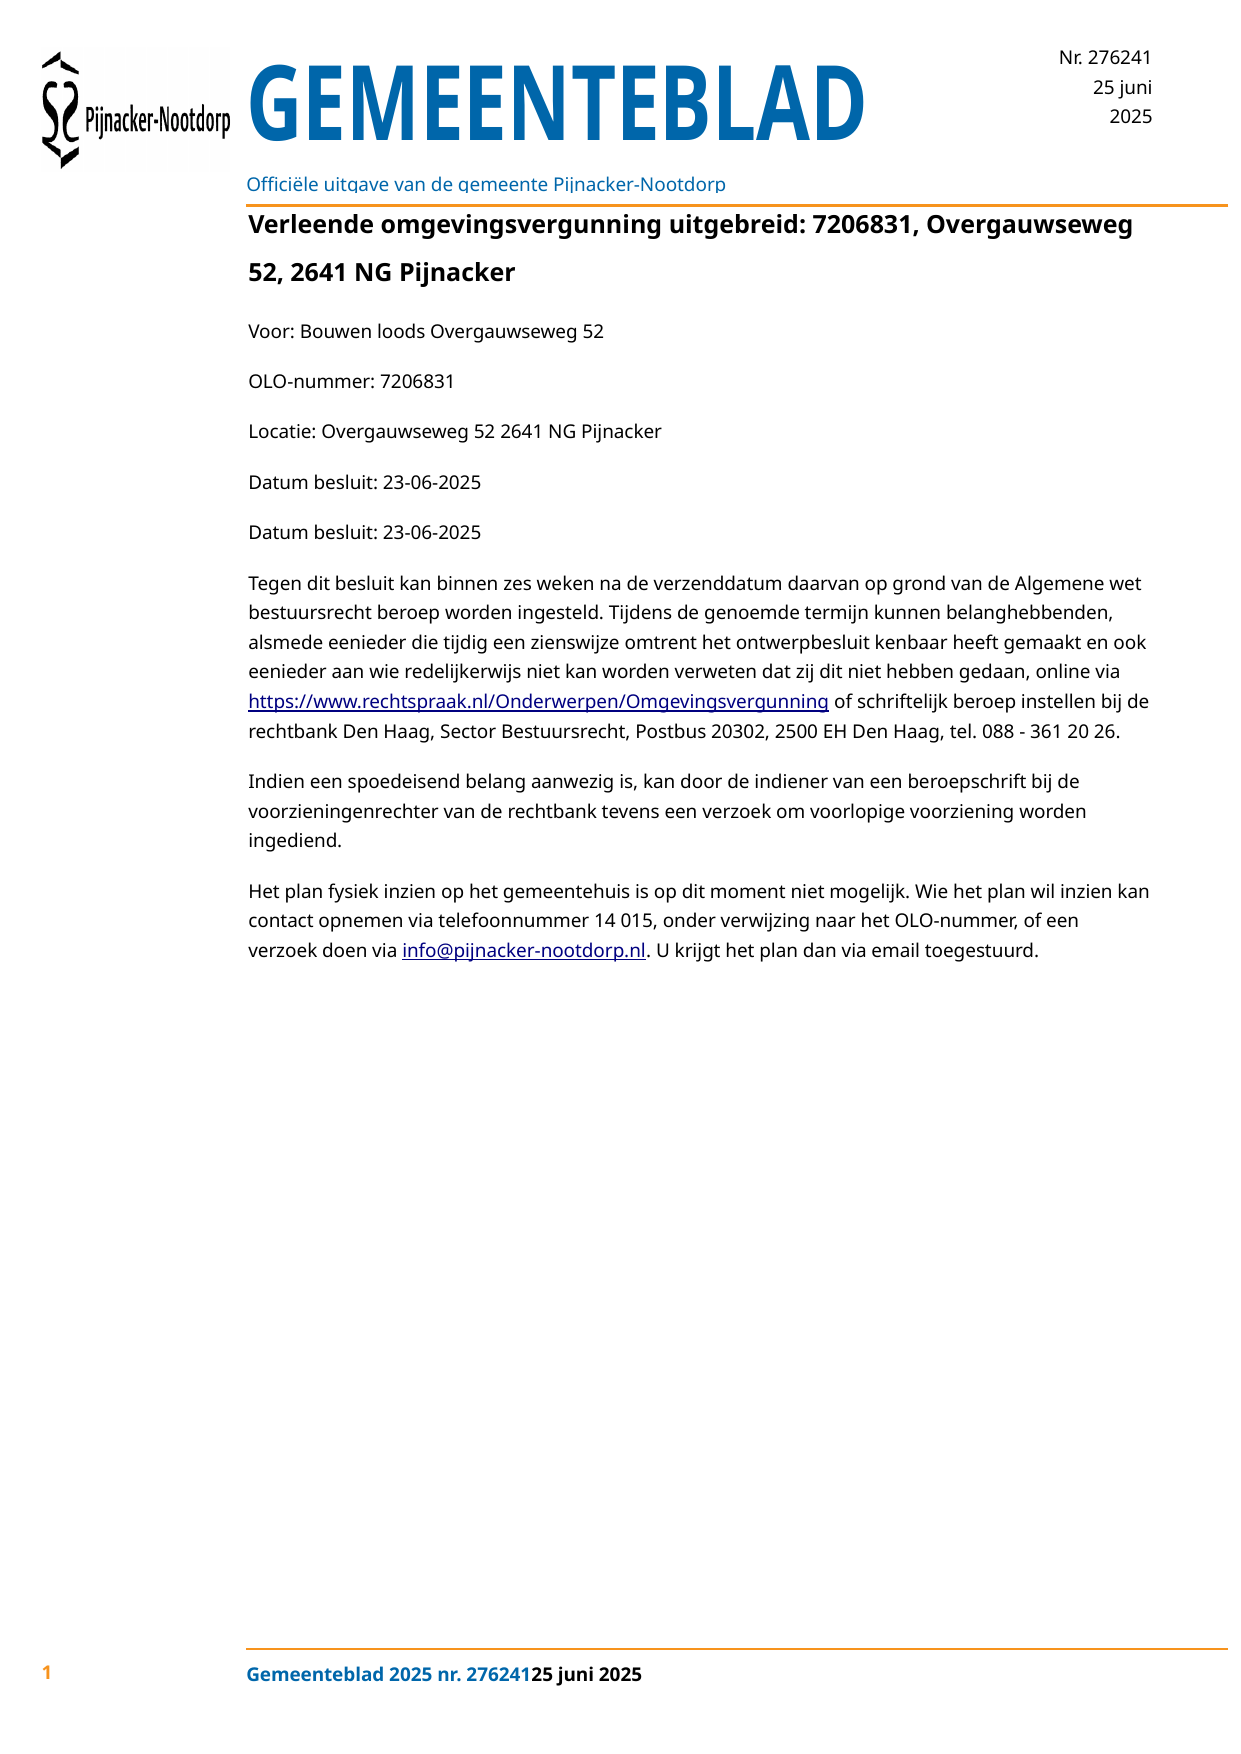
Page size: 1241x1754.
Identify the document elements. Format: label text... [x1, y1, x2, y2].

text Het plan fysiek inzien op het gemeentehuis is op dit moment niet mogelijk. Wie het plan wil inzien kan contact opnemen via telefoonnummer 14 015, onder verwijzing naar het OLO-nummer, of een verzoek doen via info@pijnacker-nootdorp.nl. U krijgt het plan dan via email toegestuurd. [248, 878, 1152, 963]
text Verleende omgevingsvergunning uitgebreid: 7206831, Overgauwseweg 52, 2641 NG Pijnacker [248, 207, 1152, 288]
text Datum besluit: 23-06-2025 [248, 469, 1152, 495]
text Tegen dit besluit kan binnen zes weken na de verzenddatum daarvan op grond van de Algemene wet bestuursrecht beroep worden ingesteld. Tijdens de genoemde termijn kunnen belanghebbenden, alsmede eenieder die tijdig een zienswijze omtrent het ontwerpbesluit kenbaar heeft gemaakt en ook eenieder aan wie redelijkerwijs niet kan worden verweten dat zij dit niet hebben gedaan, online via https://www.rechtspraak.nl/Onderwerpen/Omgevingsvergunning of schriftelijk beroep instellen bij de rechtbank Den Haag, Sector Bestuursrecht, Postbus 20302, 2500 EH Den Haag, tel. 088 - 361 20 26. [248, 570, 1152, 744]
picture [41, 47, 231, 172]
text Locatie: Overgauwseweg 52 2641 NG Pijnacker [248, 419, 1152, 444]
text OLO-nummer: 7206831 [248, 368, 1152, 394]
text Datum besluit: 23-06-2025 [248, 519, 1152, 545]
text Voor: Bouwen loods Overgauwseweg 52 [248, 318, 1152, 344]
text Indien een spoedeisend belang aanwezig is, kan door de indiener van een beroepschrift bij de voorzieningenrechter van de rechtbank tevens een verzoek om voorlopige voorziening worden ingediend. [248, 768, 1152, 853]
